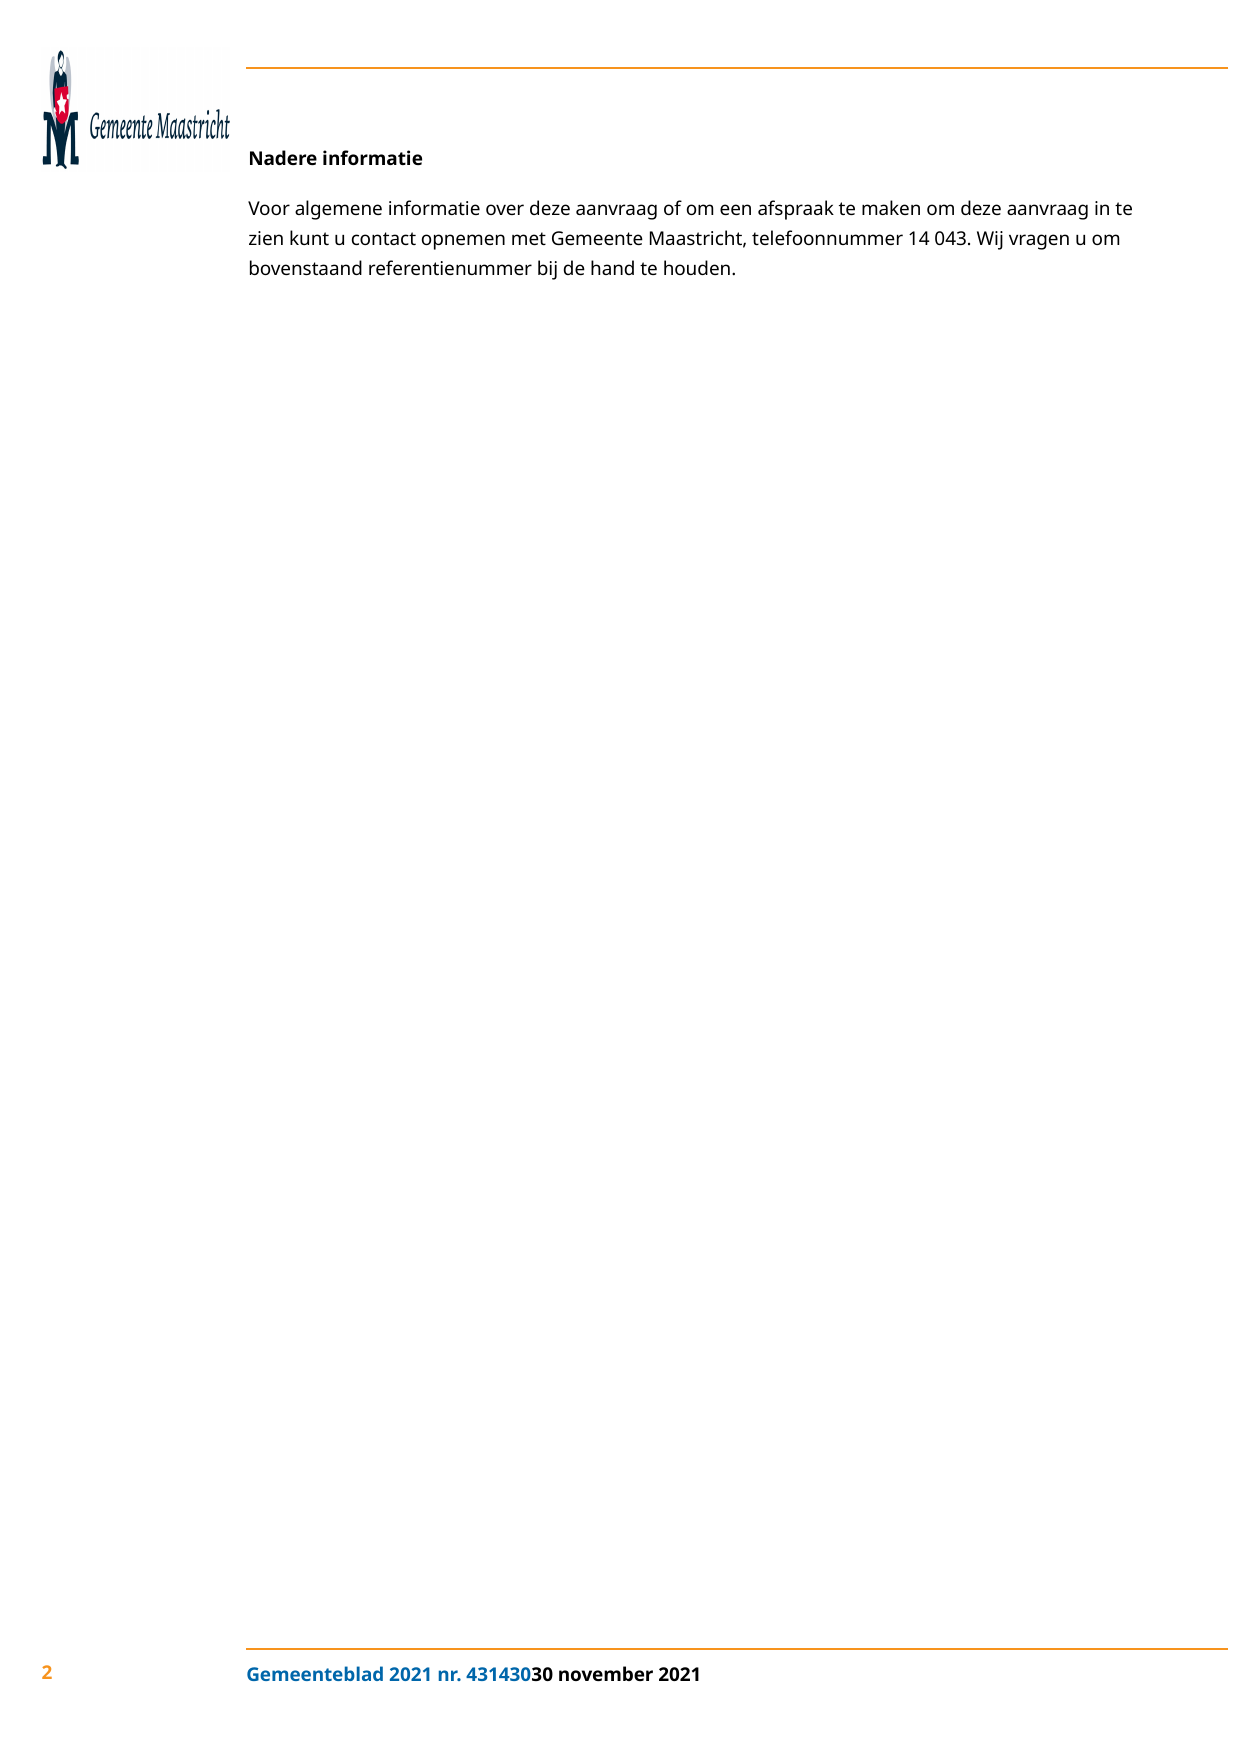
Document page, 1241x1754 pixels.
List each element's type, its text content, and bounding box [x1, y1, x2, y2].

text Voor algemene informatie over deze aanvraag of om een afspraak te maken om deze aanvraag in te zien kunt u contact opnemen met Gemeente Maastricht, telefoonnummer 14 043. Wij vragen u om bovenstaand referentienummer bij de hand te houden. [248, 196, 1152, 281]
picture [41, 47, 231, 172]
text Nadere informatie [248, 145, 1152, 171]
